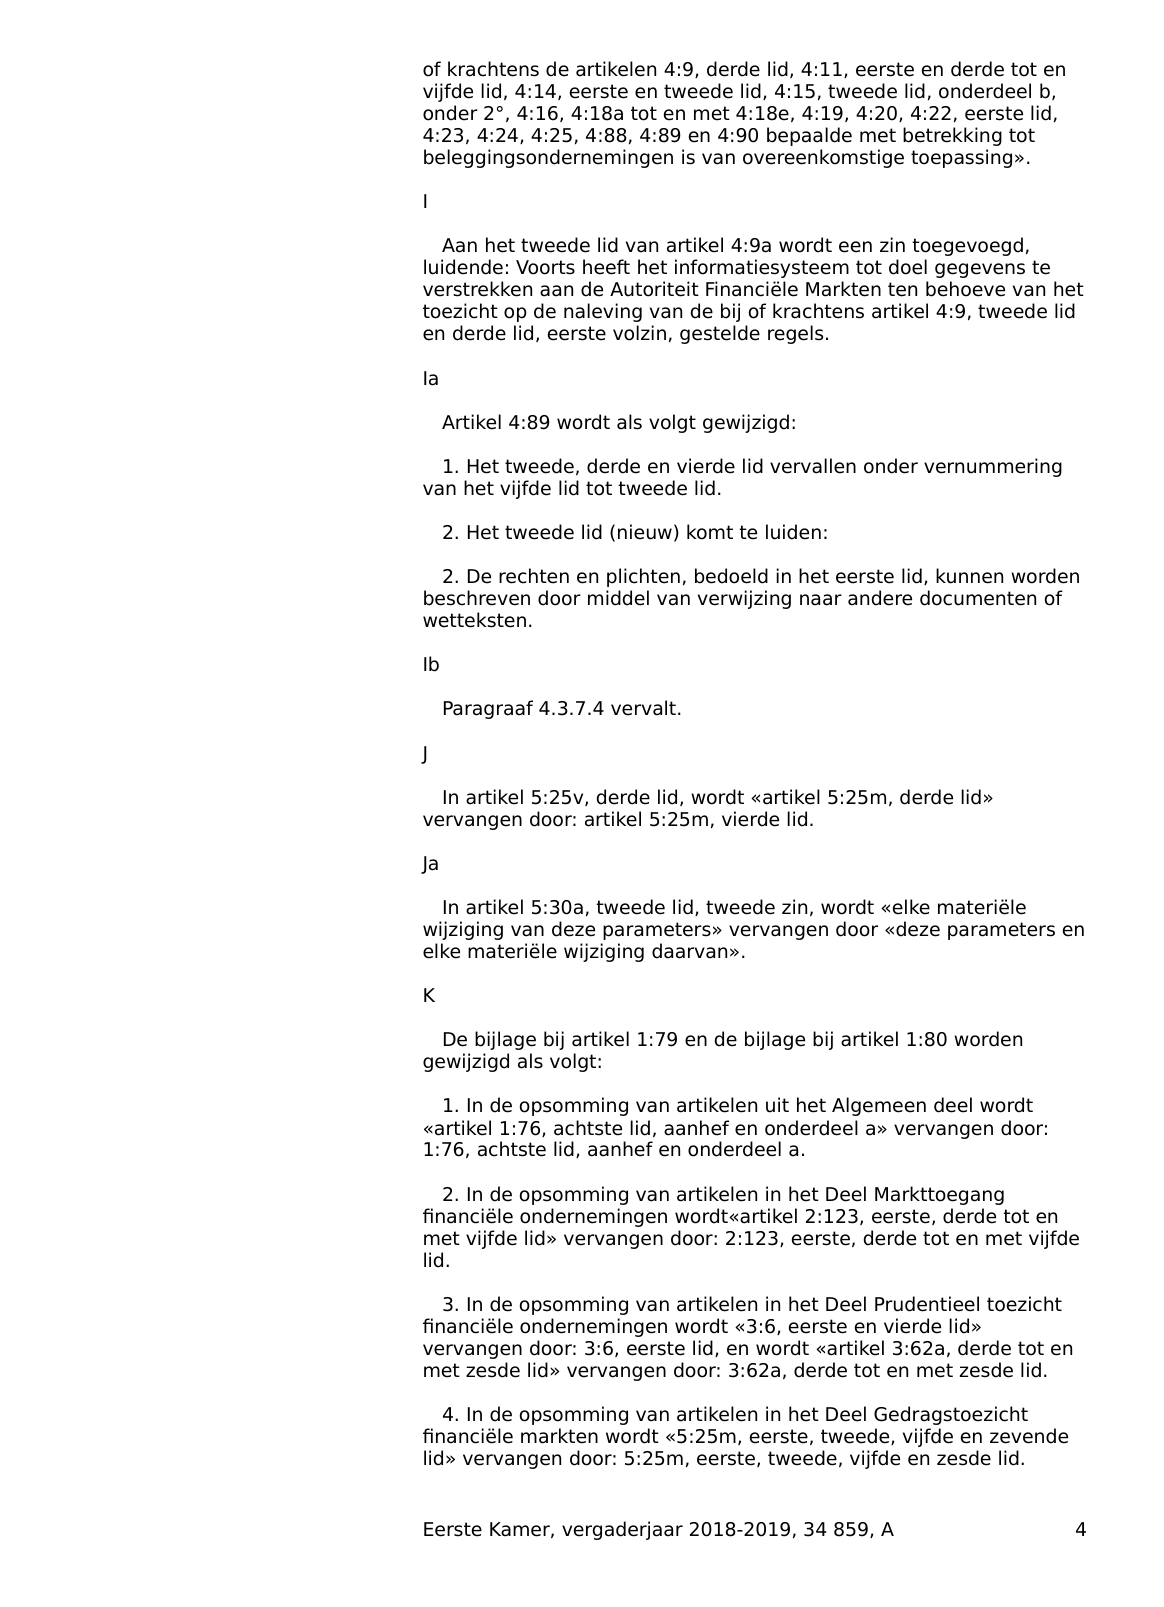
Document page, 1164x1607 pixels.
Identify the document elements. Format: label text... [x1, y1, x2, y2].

text Ja [422, 853, 1087, 875]
text 2. Het tweede lid (nieuw) komt te luiden: [422, 522, 1087, 544]
text I [422, 191, 1087, 213]
text In artikel 5:25v, derde lid, wordt «artikel 5:25m, derde lid» vervangen door: artikel 5:25m, vierde lid. [422, 787, 1087, 831]
text 2. In de opsomming van artikelen in het Deel Markttoegang financiële ondernemingen wordt«artikel 2:123, eerste, derde tot en met vijfde lid» vervangen door: 2:123, eerste, derde tot en met vijfde lid. [422, 1183, 1087, 1271]
text J [422, 742, 1087, 764]
text of krachtens de artikelen 4:9, derde lid, 4:11, eerste en derde tot en vijfde lid, 4:14, eerste en tweede lid, 4:15, tweede lid, onderdeel b, onder 2°, 4:16, 4:18a tot en met 4:18e, 4:19, 4:20, 4:22, eerste lid, 4:23, 4:24, 4:25, 4:88, 4:89 en 4:90 bepaalde met betrekking tot beleggingsondernemingen is van overeenkomstige toepassing». [422, 59, 1087, 169]
text 3. In de opsomming van artikelen in het Deel Prudentieel toezicht financiële ondernemingen wordt «3:6, eerste en vierde lid» vervangen door: 3:6, eerste lid, en wordt «artikel 3:62a, derde tot en met zesde lid» vervangen door: 3:62a, derde tot en met zesde lid. [422, 1294, 1087, 1382]
text De bijlage bij artikel 1:79 en de bijlage bij artikel 1:80 worden gewijzigd als volgt: [422, 1029, 1087, 1073]
text K [422, 985, 1087, 1007]
text Ib [422, 654, 1087, 676]
text 1. Het tweede, derde en vierde lid vervallen onder vernummering van het vijfde lid tot tweede lid. [422, 456, 1087, 500]
text Aan het tweede lid van artikel 4:9a wordt een zin toegevoegd, luidende: Voorts heeft het informatiesysteem tot doel gegevens te verstrekken aan de Autoriteit Financiële Markten ten behoeve van het toezicht op de naleving van de bij of krachtens artikel 4:9, tweede lid en derde lid, eerste volzin, gestelde regels. [422, 235, 1087, 345]
text Paragraaf 4.3.7.4 vervalt. [422, 698, 1087, 720]
text In artikel 5:30a, tweede lid, tweede zin, wordt «elke materiële wijziging van deze parameters» vervangen door «deze parameters en elke materiële wijziging daarvan». [422, 897, 1087, 963]
text Ia [422, 367, 1087, 389]
text 2. De rechten en plichten, bedoeld in het eerste lid, kunnen worden beschreven door middel van verwijzing naar andere documenten of wetteksten. [422, 566, 1087, 632]
text Artikel 4:89 wordt als volgt gewijzigd: [422, 412, 1087, 433]
text 4. In de opsomming van artikelen in het Deel Gedragstoezicht financiële markten wordt «5:25m, eerste, tweede, vijfde en zevende lid» vervangen door: 5:25m, eerste, tweede, vijfde en zesde lid. [422, 1404, 1087, 1470]
text 1. In de opsomming van artikelen uit het Algemeen deel wordt «artikel 1:76, achtste lid, aanhef en onderdeel a» vervangen door: 1:76, achtste lid, aanhef en onderdeel a. [422, 1095, 1087, 1161]
